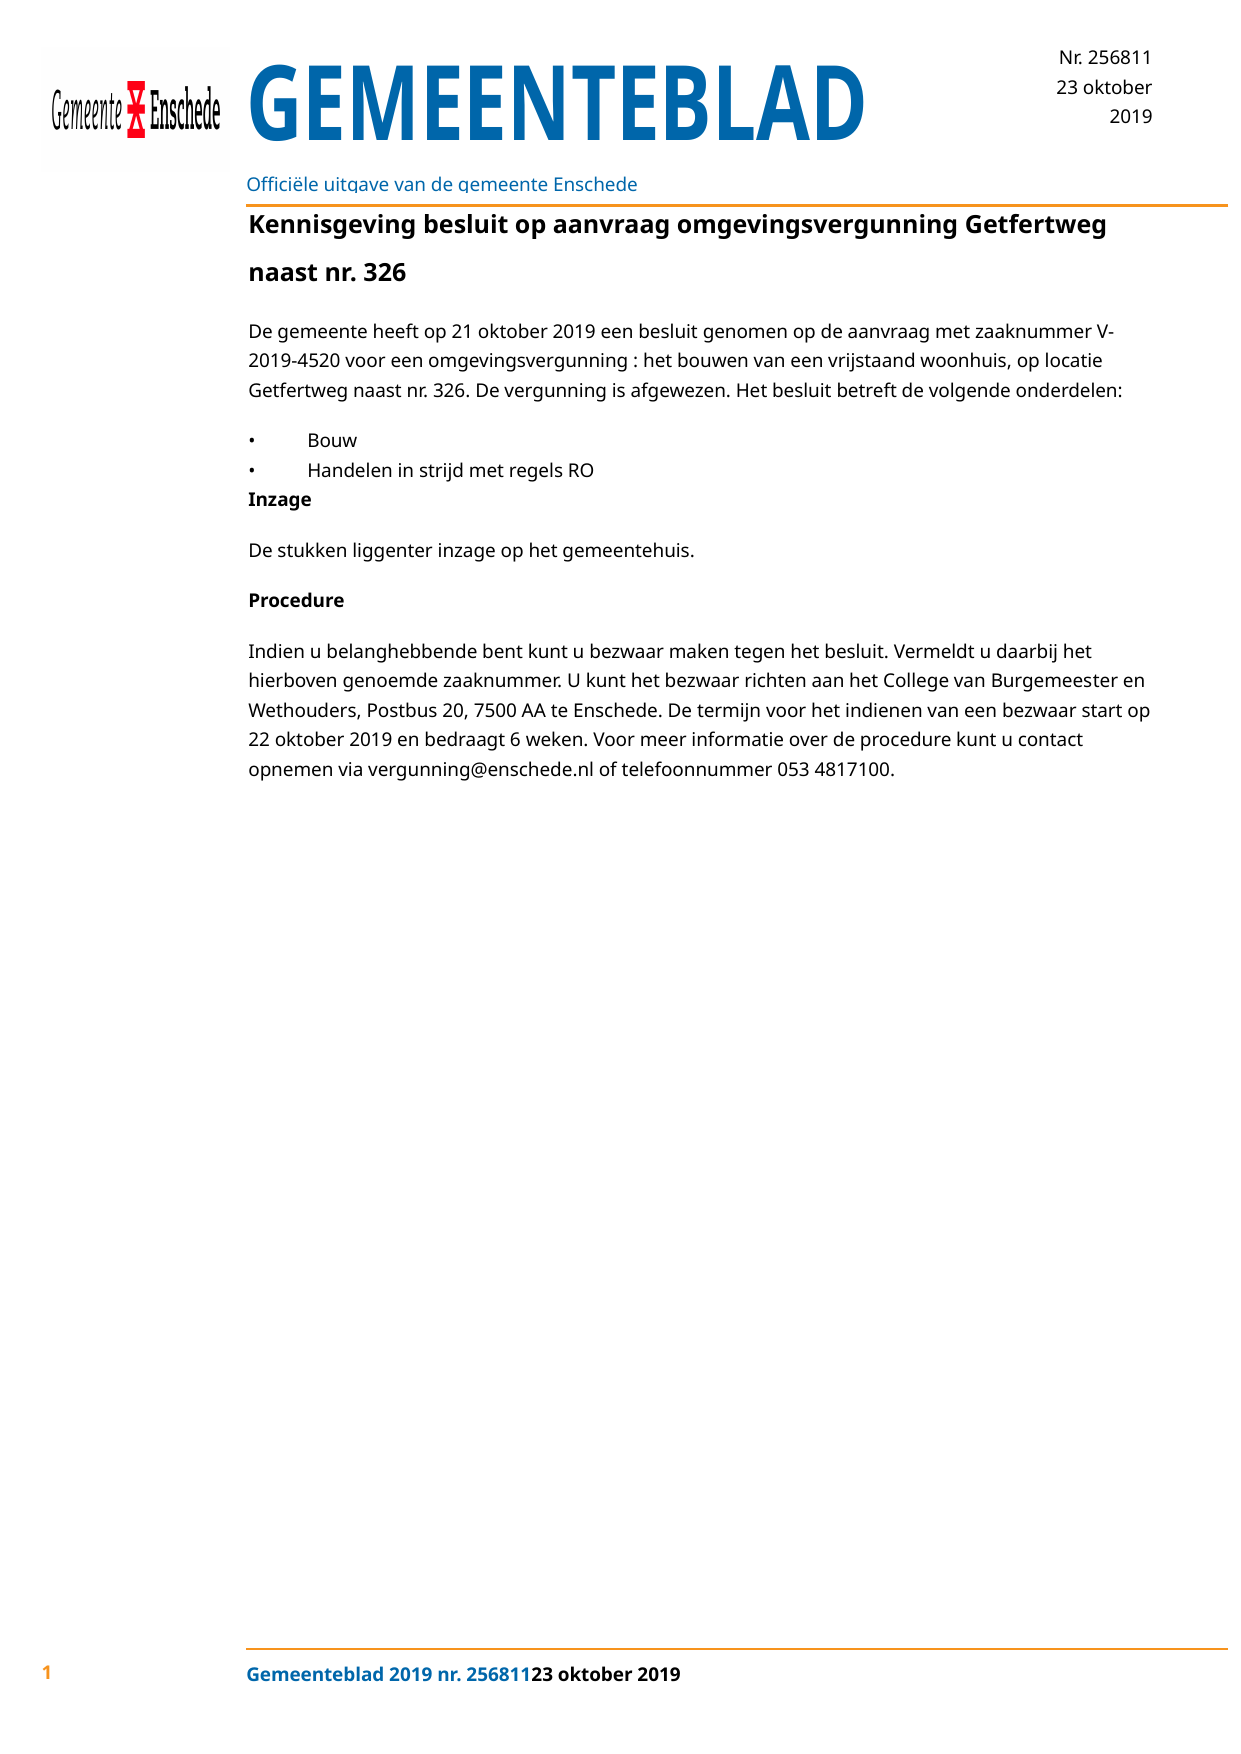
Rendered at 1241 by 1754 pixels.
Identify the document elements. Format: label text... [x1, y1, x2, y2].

text De stukken liggenter inzage op het gemeentehuis. [248, 537, 1152, 563]
text Indien u belanghebbende bent kunt u bezwaar maken tegen het besluit. Vermeldt u daarbij het hierboven genoemde zaaknummer. U kunt het bezwaar richten aan het College van Burgemees­ter en Wethouders, Postbus 20, 7500 AA te Enschede. De termijn voor het indienen van een bezwaar start op 22 oktober 2019 en bedraagt 6 weken. Voor meer informatie over de procedure kunt u contact opnemen via vergunning@enschede.nl of telefoonnummer 053 4817100. [248, 638, 1152, 782]
list Bouw [248, 427, 1152, 453]
text De gemeente heeft op 21 oktober 2019 een besluit genomen op de aanvraag met zaaknummer V-2019-4520 voor een omgevingsvergunning : het bouwen van een vrijstaand woonhuis, op locatie Getfertweg naast nr. 326. De vergunning is afgewezen. Het besluit betreft de volgende onderdelen: [248, 318, 1152, 403]
text Inzage [248, 487, 1152, 512]
text Procedure [248, 587, 1152, 613]
picture [41, 47, 231, 172]
list Handelen in strijd met regels RO [248, 457, 1152, 483]
text Kennisgeving besluit op aanvraag omgevingsvergunning Getfertweg naast nr. 326 [248, 207, 1152, 288]
